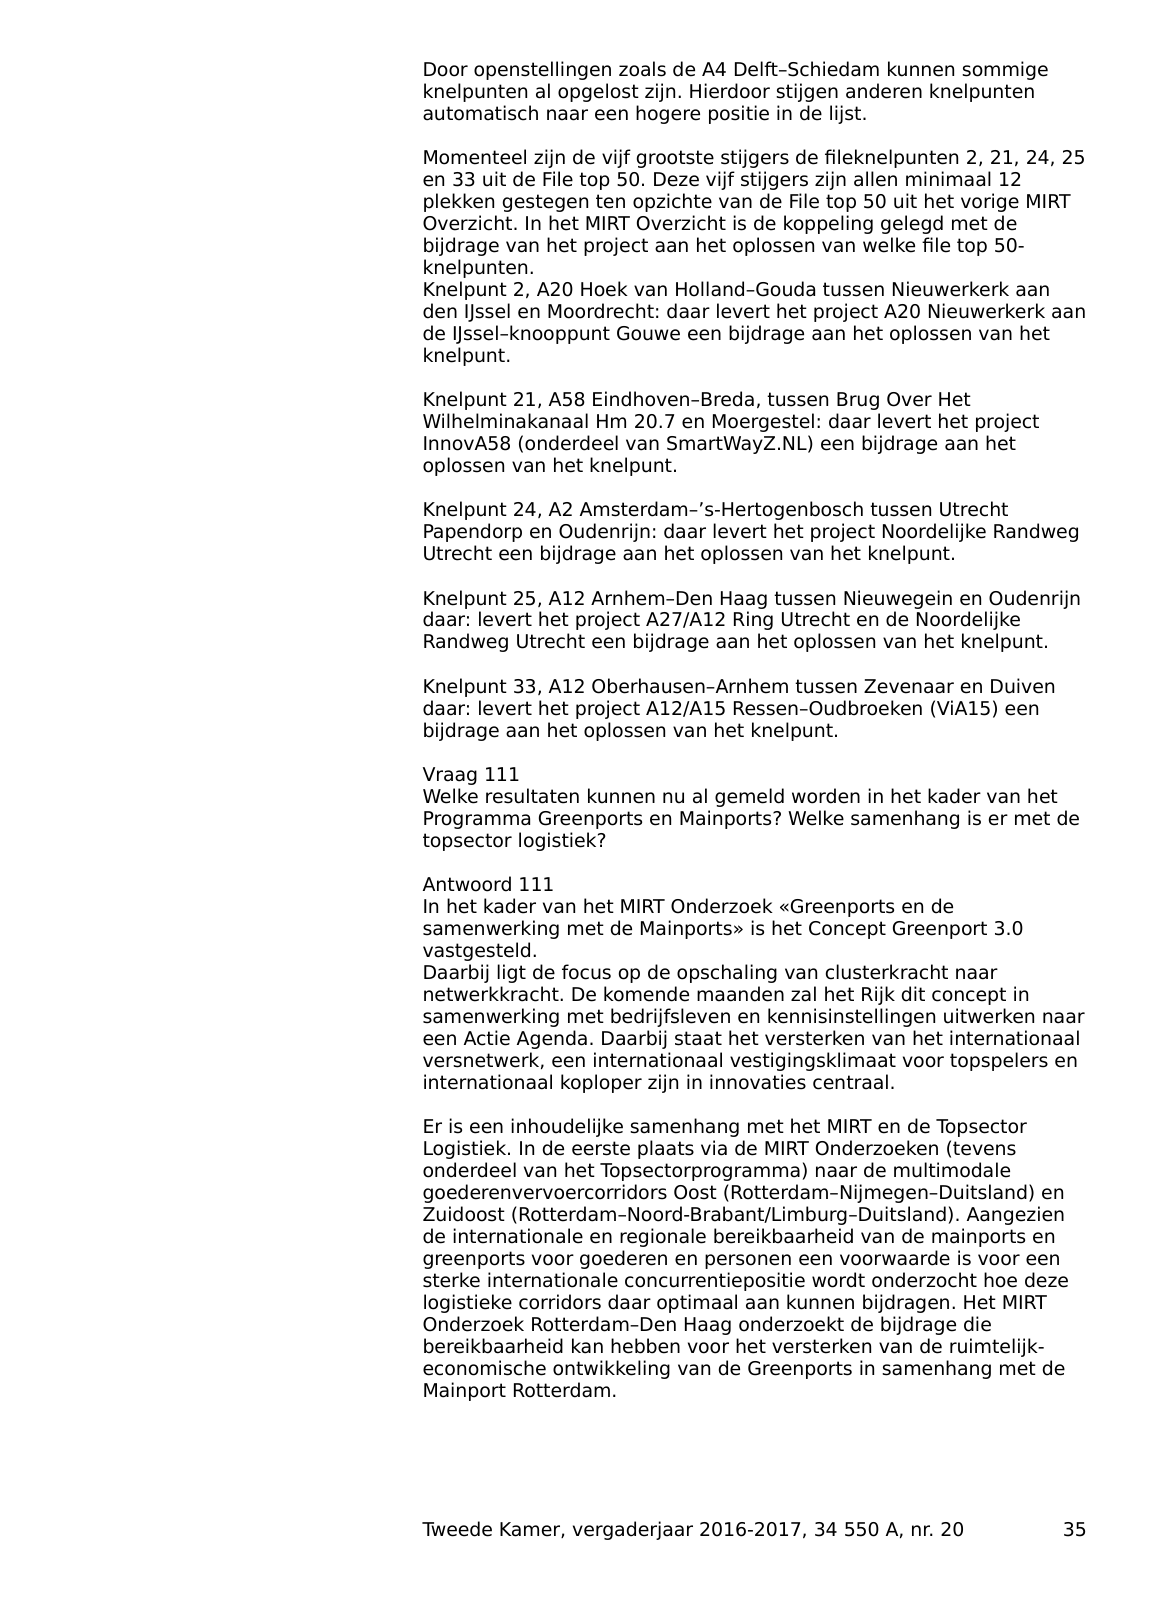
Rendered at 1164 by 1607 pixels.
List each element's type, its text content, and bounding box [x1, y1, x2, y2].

text Vraag 111 [422, 764, 1087, 786]
text Momenteel zijn de vijf grootste stijgers de fileknelpunten 2, 21, 24, 25 en 33 uit de File top 50. Deze vijf stijgers zijn allen minimaal 12 plekken gestegen ten opzichte van de File top 50 uit het vorige MIRT Overzicht. In het MIRT Overzicht is de koppeling gelegd met de bijdrage van het project aan het oplossen van welke file top 50-knelpunten. [422, 147, 1087, 279]
text Knelpunt 24, A2 Amsterdam–’s-Hertogenbosch tussen Utrecht Papendorp en Oudenrijn: daar levert het project Noordelijke Randweg Utrecht een bijdrage aan het oplossen van het knelpunt. [422, 499, 1087, 565]
text Er is een inhoudelijke samenhang met het MIRT en de Topsector Logistiek. In de eerste plaats via de MIRT Onderzoeken (tevens onderdeel van het Topsectorprogramma) naar de multimodale goederenvervoercorridors Oost (Rotterdam–Nijmegen–Duitsland) en Zuidoost (Rotterdam–Noord-Brabant/Limburg–Duitsland). Aangezien de internationale en regionale bereikbaarheid van de mainports en greenports voor goederen en personen een voorwaarde is voor een sterke internationale concurrentiepositie wordt onderzocht hoe deze logistieke corridors daar optimaal aan kunnen bijdragen. Het MIRT Onderzoek Rotterdam–Den Haag onderzoekt de bijdrage die bereikbaarheid kan hebben voor het versterken van de ruimtelijk-economische ontwikkeling van de Greenports in samenhang met de Mainport Rotterdam. [422, 1116, 1087, 1401]
text Knelpunt 2, A20 Hoek van Holland–Gouda tussen Nieuwerkerk aan den IJssel en Moordrecht: daar levert het project A20 Nieuwerkerk aan de IJssel–knooppunt Gouwe een bijdrage aan het oplossen van het knelpunt. [422, 279, 1087, 367]
text Welke resultaten kunnen nu al gemeld worden in het kader van het Programma Greenports en Mainports? Welke samenhang is er met de topsector logistiek? [422, 786, 1087, 852]
text Door openstellingen zoals de A4 Delft–Schiedam kunnen sommige knelpunten al opgelost zijn. Hierdoor stijgen anderen knelpunten automatisch naar een hogere positie in de lijst. [422, 59, 1087, 125]
text In het kader van het MIRT Onderzoek «Greenports en de samenwerking met de Mainports» is het Concept Greenport 3.0 vastgesteld. [422, 896, 1087, 962]
text Antwoord 111 [422, 874, 1087, 896]
text Daarbij ligt de focus op de opschaling van clusterkracht naar netwerkkracht. De komende maanden zal het Rijk dit concept in samenwerking met bedrijfsleven en kennisinstellingen uitwerken naar een Actie Agenda. Daarbij staat het versterken van het internationaal versnetwerk, een internationaal vestigingsklimaat voor topspelers en internationaal koploper zijn in innovaties centraal. [422, 962, 1087, 1093]
text Knelpunt 21, A58 Eindhoven–Breda, tussen Brug Over Het Wilhelminakanaal Hm 20.7 en Moergestel: daar levert het project InnovA58 (onderdeel van SmartWayZ.NL) een bijdrage aan het oplossen van het knelpunt. [422, 389, 1087, 477]
text Knelpunt 25, A12 Arnhem–Den Haag tussen Nieuwegein en Oudenrijn daar: levert het project A27/A12 Ring Utrecht en de Noordelijke Randweg Utrecht een bijdrage aan het oplossen van het knelpunt. [422, 587, 1087, 653]
text Knelpunt 33, A12 Oberhausen–Arnhem tussen Zevenaar en Duiven daar: levert het project A12/A15 Ressen–Oudbroeken (ViA15) een bijdrage aan het oplossen van het knelpunt. [422, 676, 1087, 741]
